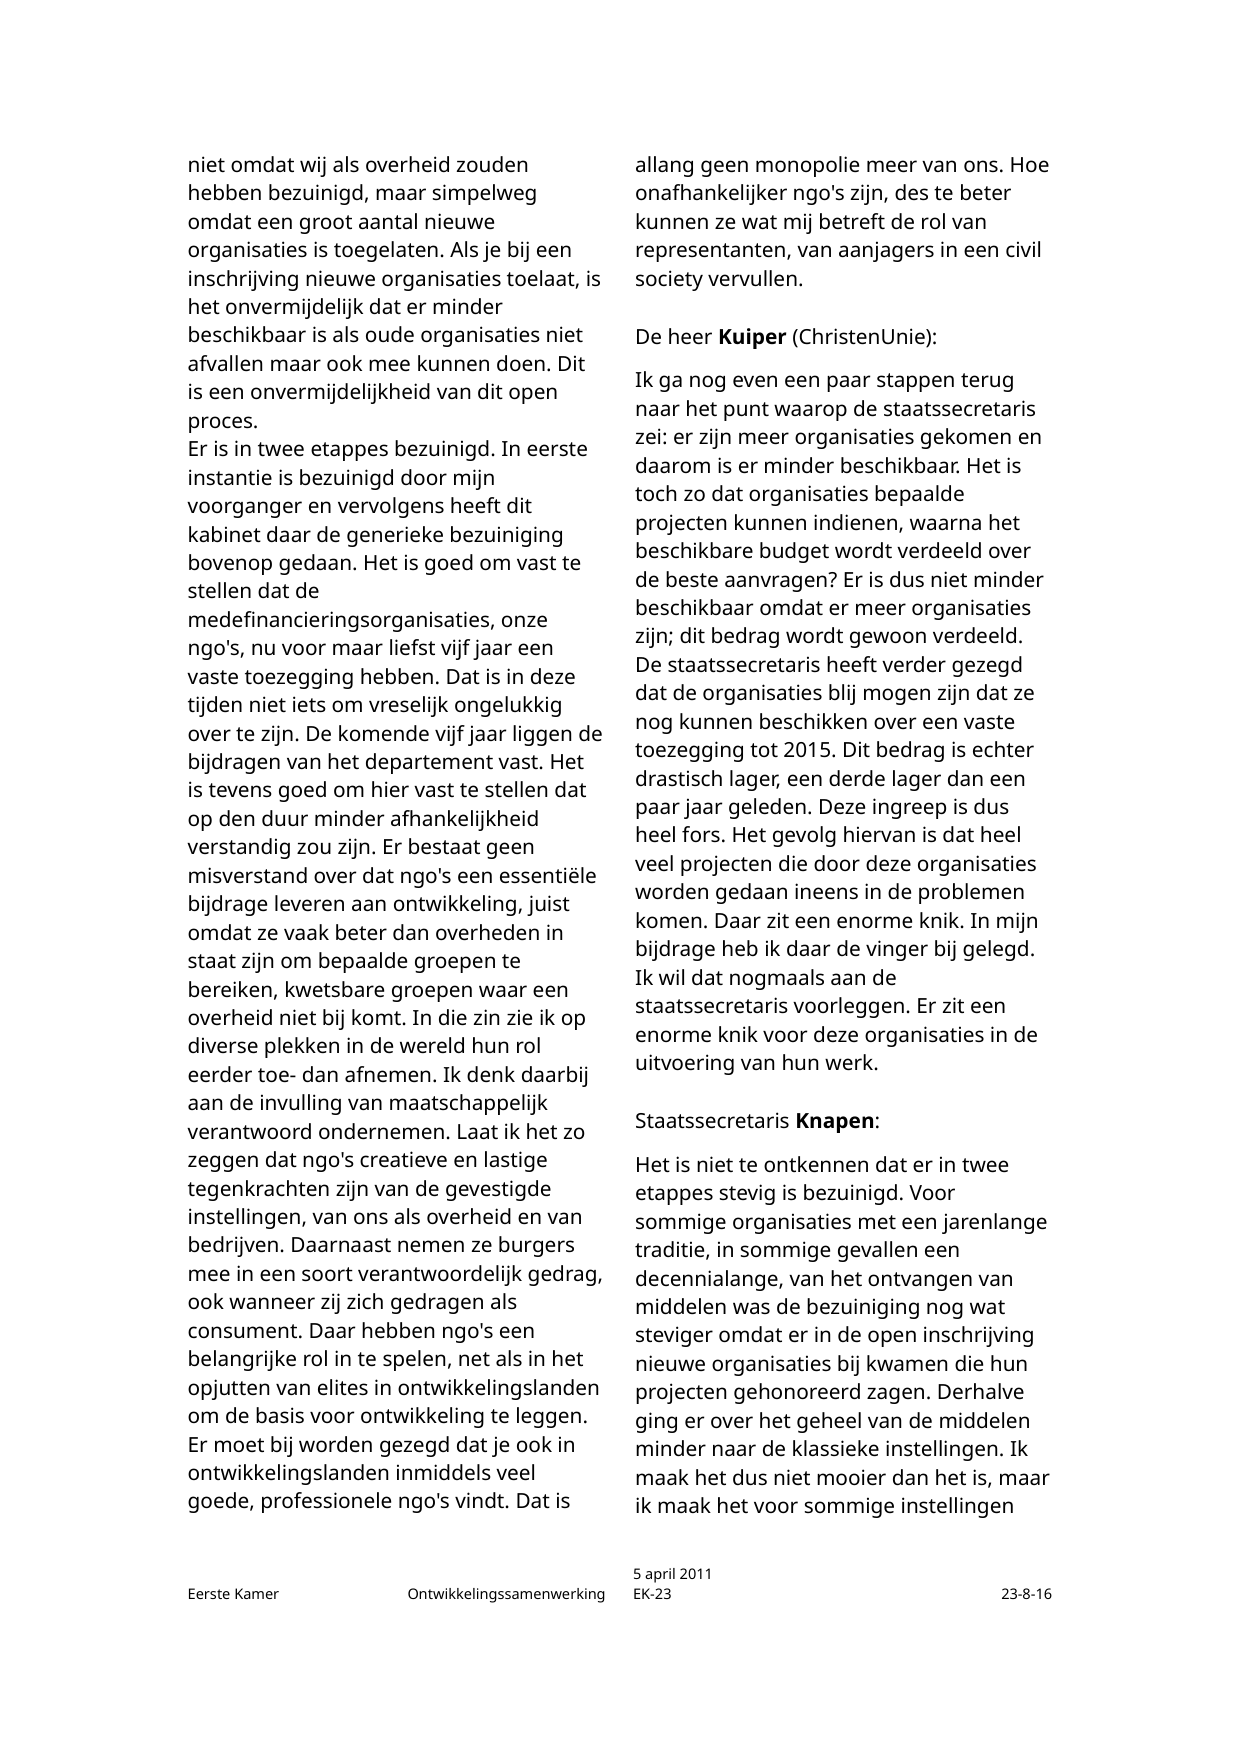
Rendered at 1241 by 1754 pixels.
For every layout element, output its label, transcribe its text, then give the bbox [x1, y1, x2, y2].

text De heer Kuiper (ChristenUnie): [635, 322, 1053, 351]
text niet omdat wij als overheid zouden hebben bezuinigd, maar simpelweg omdat een groot aantal nieuwe organisaties is toegelaten. Als je bij een inschrijving nieuwe organisaties toelaat, is het onvermijdelijk dat er minder beschikbaar is als oude organisaties niet afvallen maar ook mee kunnen doen. Dit is een onvermijdelijkheid van dit open proces. [187, 150, 605, 434]
text allang geen monopolie meer van ons. Hoe onafhankelijker ngo's zijn, des te beter kunnen ze wat mij betreft de rol van representanten, van aanjagers in een civil society vervullen. [635, 150, 1053, 292]
text Ik ga nog even een paar stappen terug naar het punt waarop de staatssecretaris zei: er zijn meer organisaties gekomen en daarom is er minder beschikbaar. Het is toch zo dat organisaties bepaalde projecten kunnen indienen, waarna het beschikbare budget wordt verdeeld over de beste aanvragen? Er is dus niet minder beschikbaar omdat er meer organisaties zijn; dit bedrag wordt gewoon verdeeld. De staatssecretaris heeft verder gezegd dat de organisaties blij mogen zijn dat ze nog kunnen beschikken over een vaste toezegging tot 2015. Dit bedrag is echter drastisch lager, een derde lager dan een paar jaar geleden. Deze ingreep is dus heel fors. Het gevolg hiervan is dat heel veel projecten die door deze organisaties worden gedaan ineens in de problemen komen. Daar zit een enorme knik. In mijn bijdrage heb ik daar de vinger bij gelegd. Ik wil dat nogmaals aan de staatssecretaris voorleggen. Er zit een enorme knik voor deze organisaties in de uitvoering van hun werk. [635, 366, 1053, 1077]
text Er is in twee etappes bezuinigd. In eerste instantie is bezuinigd door mijn voorganger en vervolgens heeft dit kabinet daar de generieke bezuiniging bovenop gedaan. Het is goed om vast te stellen dat de medefinancieringsorganisaties, onze ngo's, nu voor maar liefst vijf jaar een vaste toezegging hebben. Dat is in deze tijden niet iets om vreselijk ongelukkig over te zijn. De komende vijf jaar liggen de bijdragen van het departement vast. Het is tevens goed om hier vast te stellen dat op den duur minder afhankelijkheid verstandig zou zijn. Er bestaat geen misverstand over dat ngo's een essentiële bijdrage leveren aan ontwikkeling, juist omdat ze vaak beter dan overheden in staat zijn om bepaalde groepen te bereiken, kwetsbare groepen waar een overheid niet bij komt. In die zin zie ik op diverse plekken in de wereld hun rol eerder toe- dan afnemen. Ik denk daarbij aan de invulling van maatschappelijk verantwoord ondernemen. Laat ik het zo zeggen dat ngo's creatieve en lastige tegenkrachten zijn van de gevestigde instellingen, van ons als overheid en van bedrijven. Daarnaast nemen ze burgers mee in een soort verantwoordelijk gedrag, ook wanneer zij zich gedragen als consument. Daar hebben ngo's een belangrijke rol in te spelen, net als in het opjutten van elites in ontwikkelingslanden om de basis voor ontwikkeling te leggen. Er moet bij worden gezegd dat je ook in ontwikkelingslanden inmiddels veel goede, professionele ngo's vindt. Dat is [187, 434, 605, 1515]
text Het is niet te ontkennen dat er in twee etappes stevig is bezuinigd. Voor sommige organisaties met een jarenlange traditie, in sommige gevallen een decennialange, van het ontvangen van middelen was de bezuiniging nog wat steviger omdat er in de open inschrijving nieuwe organisaties bij kwamen die hun projecten gehonoreerd zagen. Derhalve ging er over het geheel van de middelen minder naar de klassieke instellingen. Ik maak het dus niet mooier dan het is, maar ik maak het voor sommige instellingen [635, 1150, 1053, 1520]
text Staatssecretaris Knapen: [635, 1107, 1053, 1135]
